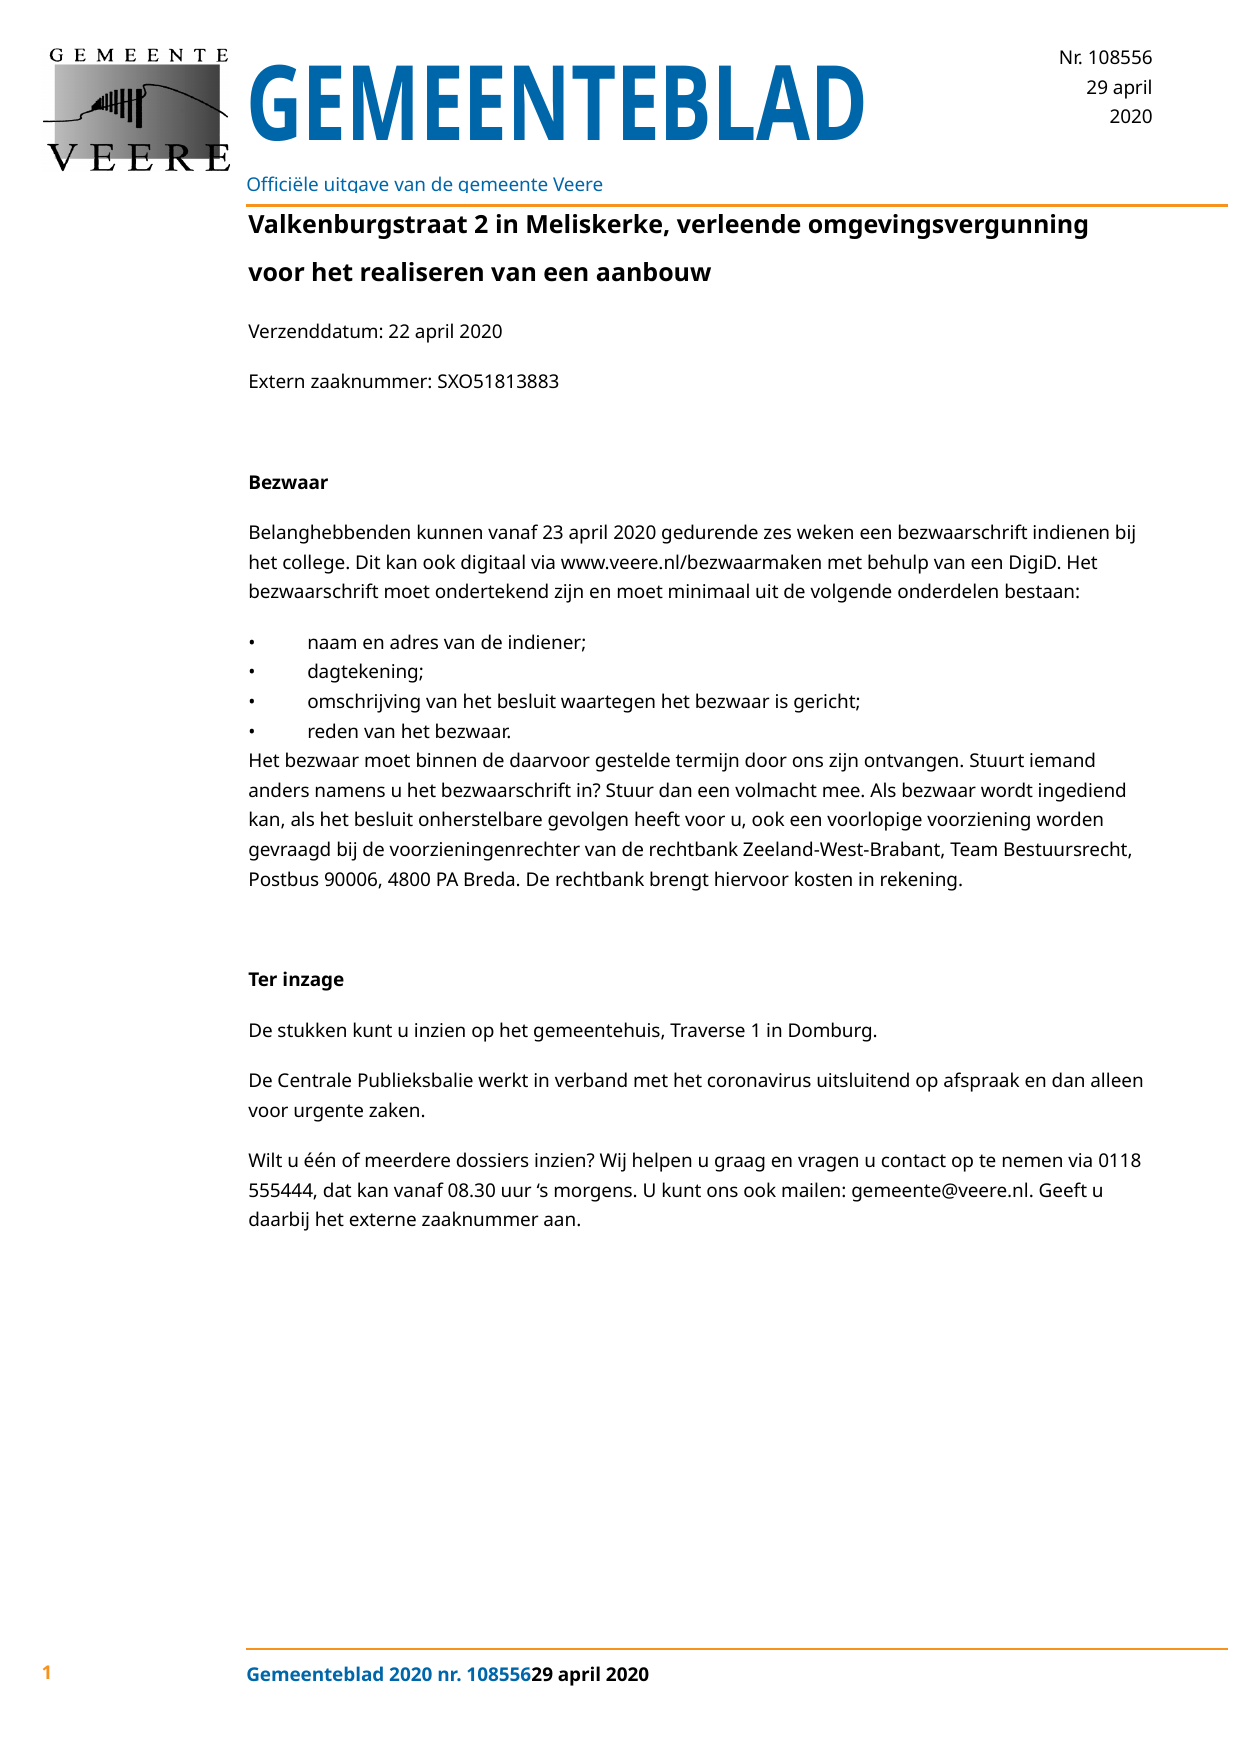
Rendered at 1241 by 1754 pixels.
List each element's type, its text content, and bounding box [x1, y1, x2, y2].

text Het bezwaar moet binnen de daarvoor gestelde termijn door ons zijn ontvangen. Stuurt iemand anders namens u het bezwaarschrift in? Stuur dan een volmacht mee. Als bezwaar wordt ingediend kan, als het besluit onherstelbare gevolgen heeft voor u, ook een voorlopige voorziening worden gevraagd bij de voorzieningenrechter van de rechtbank Zeeland-West-Brabant, Team Bestuursrecht, Postbus 90006, 4800 PA Breda. De rechtbank brengt hiervoor kosten in rekening. [248, 747, 1152, 892]
list reden van het bezwaar. [248, 718, 1152, 744]
list naam en adres van de indiener; [248, 629, 1152, 655]
text Valkenburgstraat 2 in Meliskerke, verleende omgevingsvergunning voor het realiseren van een aanbouw [248, 207, 1152, 288]
text Bezwaar [248, 469, 1152, 495]
text De stukken kunt u inzien op het gemeentehuis, Traverse 1 in Domburg. [248, 1017, 1152, 1043]
text De Centrale Publieksbalie werkt in verband met het coronavirus uitsluitend op afspraak en dan alleen voor urgente zaken. [248, 1067, 1152, 1123]
list omschrijving van het besluit waartegen het bezwaar is gericht; [248, 688, 1152, 714]
list dagtekening; [248, 659, 1152, 684]
text Extern zaaknummer: SXO51813883 [248, 368, 1152, 394]
text Belanghebbenden kunnen vanaf 23 april 2020 gedurende zes weken een bezwaarschrift indienen bij het college. Dit kan ook digitaal via www.veere.nl/bezwaarmaken met behulp van een DigiD. Het bezwaarschrift moet ondertekend zijn en moet minimaal uit de volgende onderdelen bestaan: [248, 519, 1152, 604]
text Verzenddatum: 22 april 2020 [248, 318, 1152, 344]
picture [41, 47, 231, 172]
text Ter inzage [248, 967, 1152, 992]
text Wilt u één of meerdere dossiers inzien? Wij helpen u graag en vragen u contact op te nemen via 0118 555444, dat kan vanaf 08.30 uur ‘s morgens. U kunt ons ook mailen: gemeente@veere.nl. Geeft u daarbij het externe zaaknummer aan. [248, 1147, 1152, 1232]
